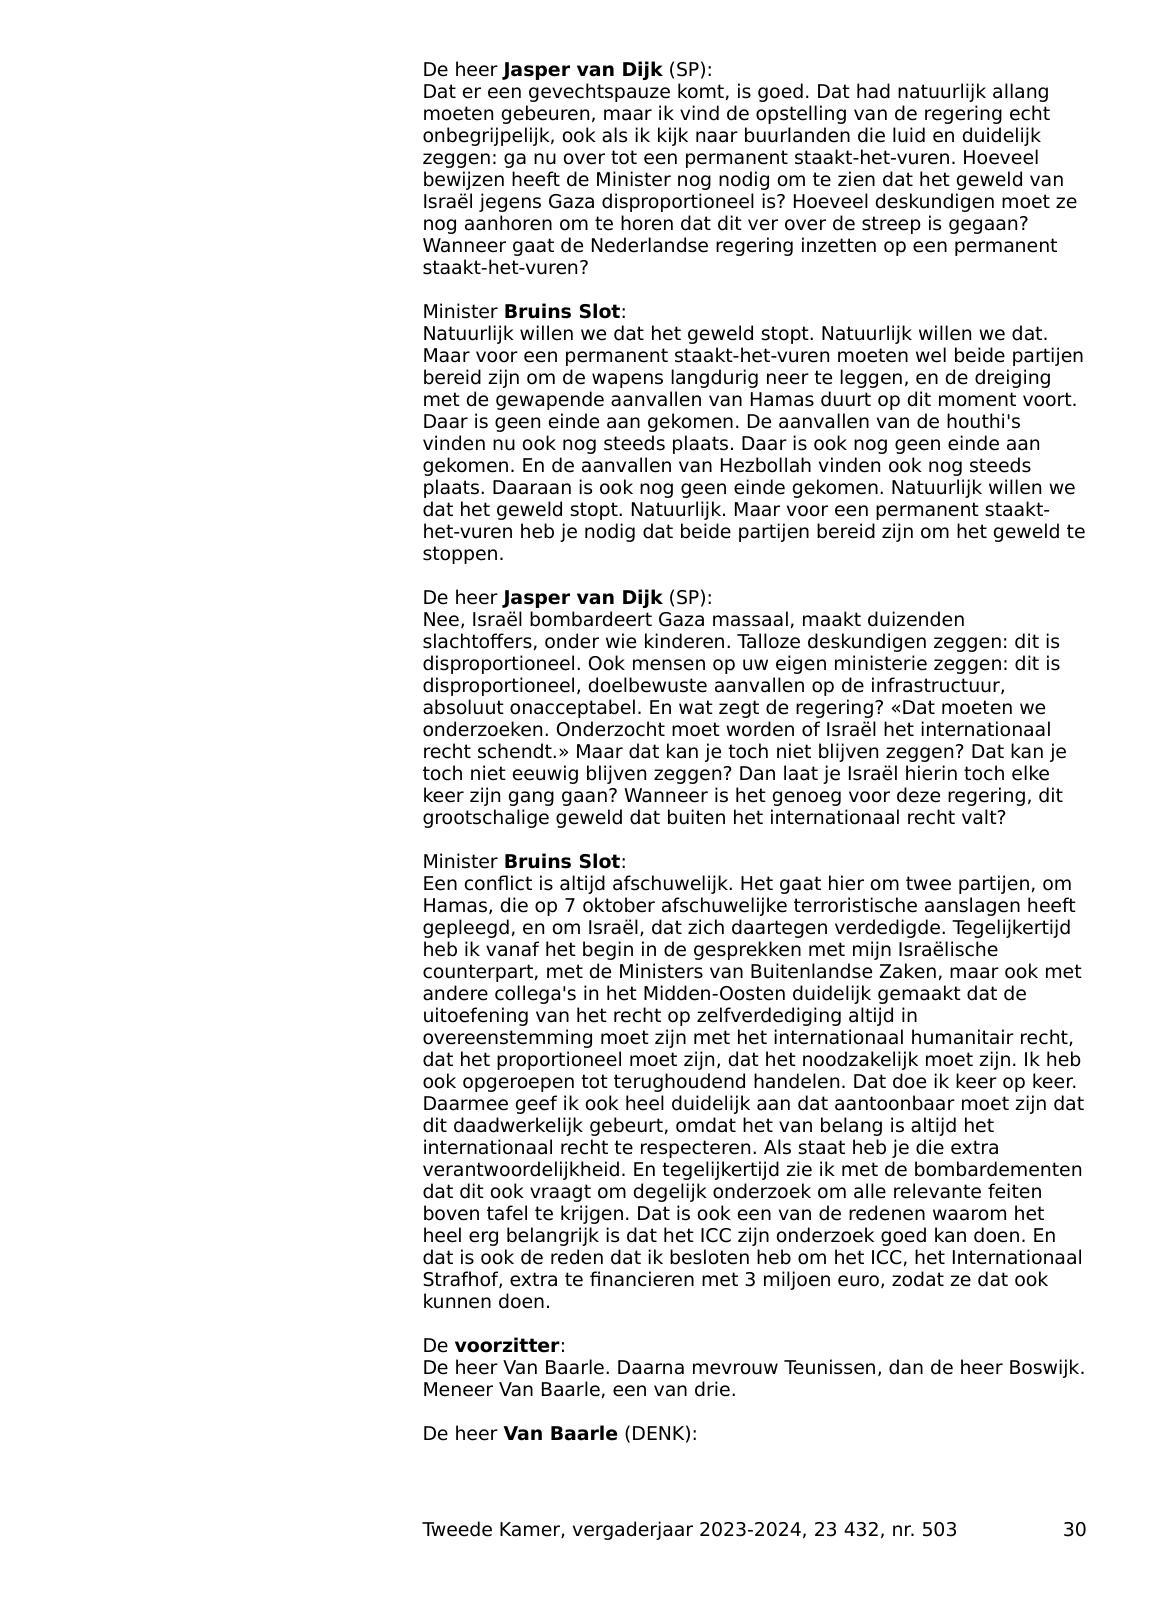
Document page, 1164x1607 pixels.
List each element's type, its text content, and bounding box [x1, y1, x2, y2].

text De voorzitter: [422, 1335, 1087, 1357]
text Een conflict is altijd afschuwelijk. Het gaat hier om twee partijen, om Hamas, die op 7 oktober afschuwelijke terroristische aanslagen heeft gepleegd, en om Israël, dat zich daartegen verdedigde. Tegelijkertijd heb ik vanaf het begin in de gesprekken met mijn Israëlische counterpart, met de Ministers van Buitenlandse Zaken, maar ook met andere collega's in het Midden-Oosten duidelijk gemaakt dat de uitoefening van het recht op zelfverdediging altijd in overeenstemming moet zijn met het internationaal humanitair recht, dat het proportioneel moet zijn, dat het noodzakelijk moet zijn. Ik heb ook opgeroepen tot terughoudend handelen. Dat doe ik keer op keer. Daarmee geef ik ook heel duidelijk aan dat aantoonbaar moet zijn dat dit daadwerkelijk gebeurt, omdat het van belang is altijd het internationaal recht te respecteren. Als staat heb je die extra verantwoordelijkheid. En tegelijkertijd zie ik met de bombardementen dat dit ook vraagt om degelijk onderzoek om alle relevante feiten boven tafel te krijgen. Dat is ook een van de redenen waarom het heel erg belangrijk is dat het ICC zijn onderzoek goed kan doen. En dat is ook de reden dat ik besloten heb om het ICC, het Internationaal Strafhof, extra te financieren met 3 miljoen euro, zodat ze dat ook kunnen doen. [422, 873, 1087, 1312]
text De heer Van Baarle (DENK): [422, 1423, 1087, 1445]
text Minister Bruins Slot: [422, 851, 1087, 873]
text De heer Jasper van Dijk (SP): [422, 59, 1087, 81]
text Nee, Israël bombardeert Gaza massaal, maakt duizenden slachtoffers, onder wie kinderen. Talloze deskundigen zeggen: dit is disproportioneel. Ook mensen op uw eigen ministerie zeggen: dit is disproportioneel, doelbewuste aanvallen op de infrastructuur, absoluut onacceptabel. En wat zegt de regering? «Dat moeten we onderzoeken. Onderzocht moet worden of Israël het internationaal recht schendt.» Maar dat kan je toch niet blijven zeggen? Dat kan je toch niet eeuwig blijven zeggen? Dan laat je Israël hierin toch elke keer zijn gang gaan? Wanneer is het genoeg voor deze regering, dit grootschalige geweld dat buiten het internationaal recht valt? [422, 609, 1087, 829]
text De heer Jasper van Dijk (SP): [422, 587, 1087, 609]
text Dat er een gevechtspauze komt, is goed. Dat had natuurlijk allang moeten gebeuren, maar ik vind de opstelling van de regering echt onbegrijpelijk, ook als ik kijk naar buurlanden die luid en duidelijk zeggen: ga nu over tot een permanent staakt-het-vuren. Hoeveel bewijzen heeft de Minister nog nodig om te zien dat het geweld van Israël jegens Gaza disproportioneel is? Hoeveel deskundigen moet ze nog aanhoren om te horen dat dit ver over de streep is gegaan? Wanneer gaat de Nederlandse regering inzetten op een permanent staakt-het-vuren? [422, 81, 1087, 279]
text De heer Van Baarle. Daarna mevrouw Teunissen, dan de heer Boswijk. Meneer Van Baarle, een van drie. [422, 1357, 1087, 1401]
text Minister Bruins Slot: [422, 301, 1087, 323]
text Natuurlijk willen we dat het geweld stopt. Natuurlijk willen we dat. Maar voor een permanent staakt-het-vuren moeten wel beide partijen bereid zijn om de wapens langdurig neer te leggen, en de dreiging met de gewapende aanvallen van Hamas duurt op dit moment voort. Daar is geen einde aan gekomen. De aanvallen van de houthi's vinden nu ook nog steeds plaats. Daar is ook nog geen einde aan gekomen. En de aanvallen van Hezbollah vinden ook nog steeds plaats. Daaraan is ook nog geen einde gekomen. Natuurlijk willen we dat het geweld stopt. Natuurlijk. Maar voor een permanent staakt-het-vuren heb je nodig dat beide partijen bereid zijn om het geweld te stoppen. [422, 323, 1087, 565]
